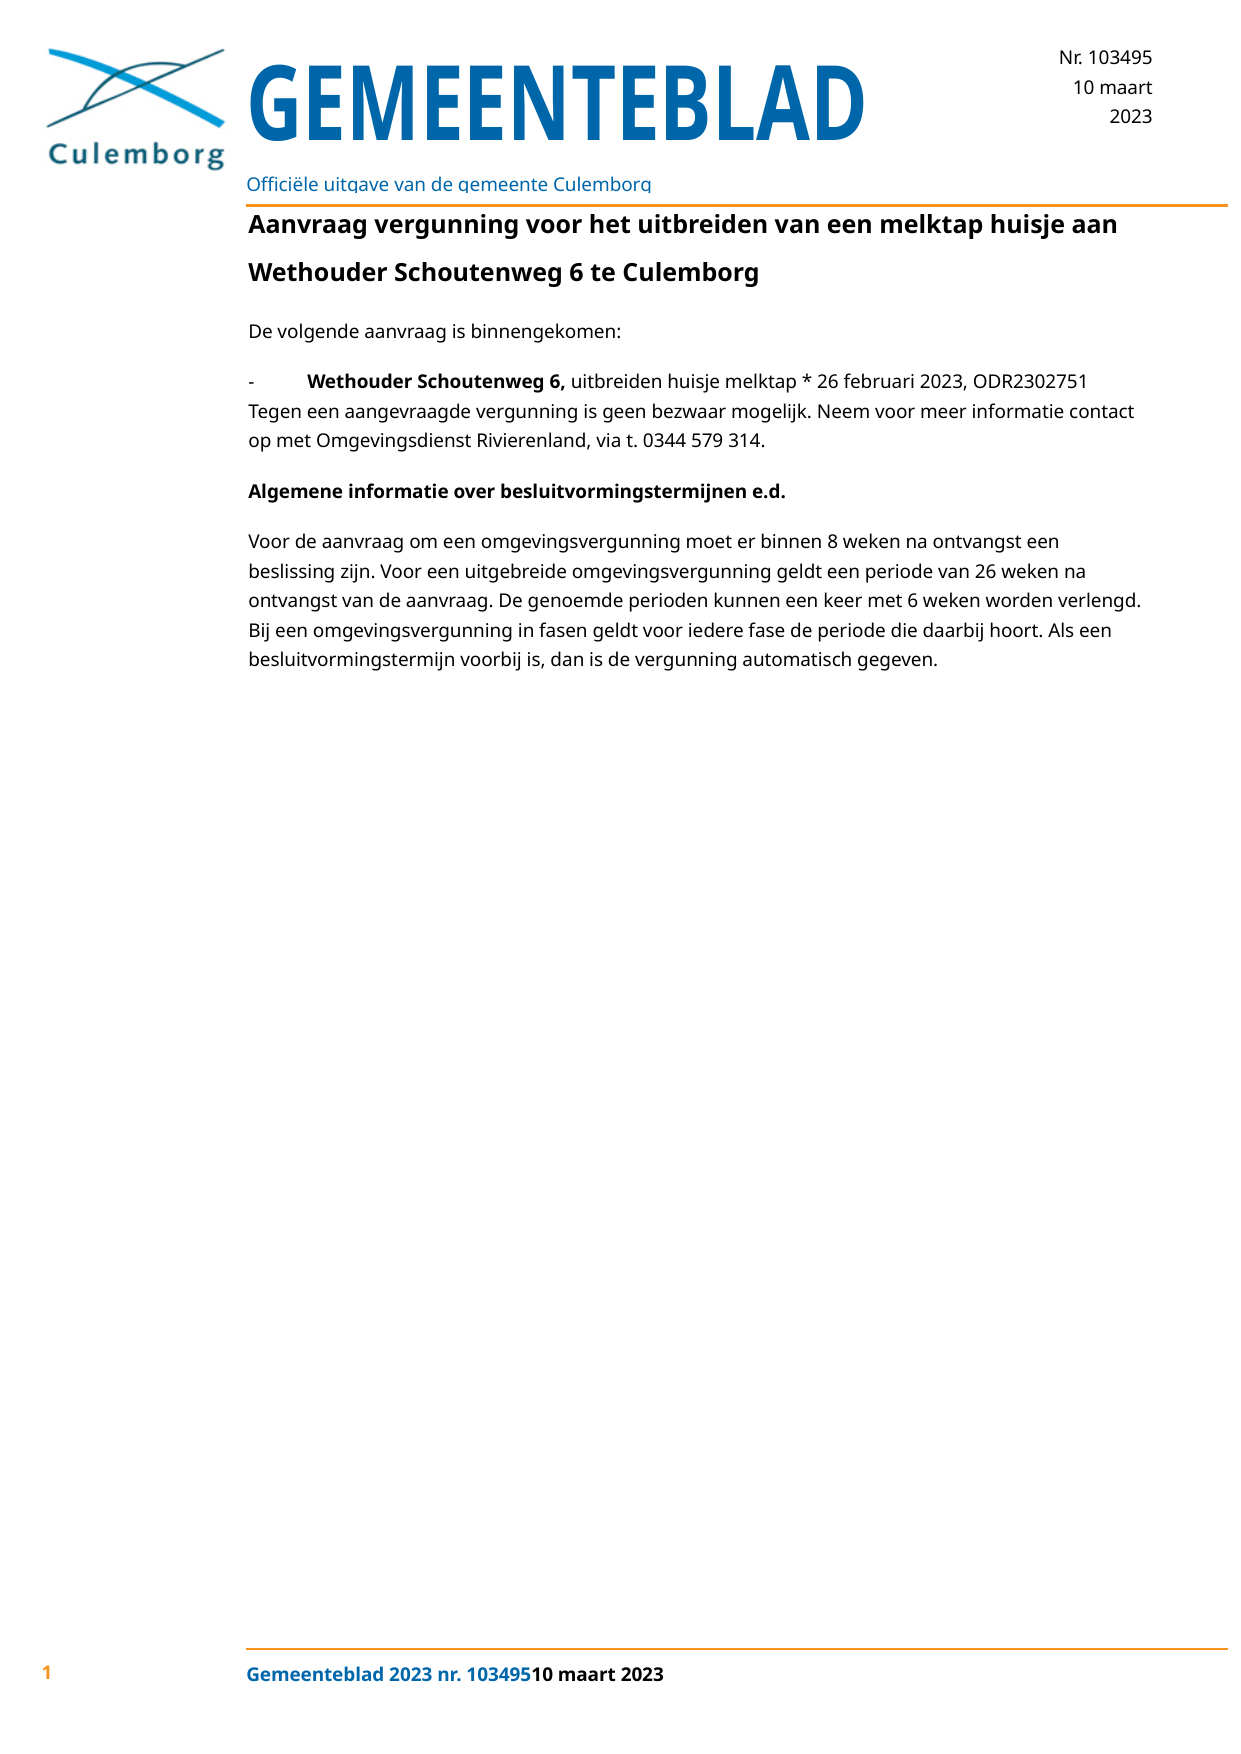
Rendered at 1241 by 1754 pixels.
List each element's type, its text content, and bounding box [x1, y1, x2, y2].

picture [41, 47, 231, 172]
text Voor de aanvraag om een omgevingsvergunning moet er binnen 8 weken na ontvangst een beslissing zijn. Voor een uitgebreide omgevingsvergunning geldt een periode van 26 weken na ontvangst van de aanvraag. De genoemde perioden kunnen een keer met 6 weken worden verlengd. Bij een omgevingsvergunning in fasen geldt voor iedere fase de periode die daarbij hoort. Als een besluitvormingstermijn voorbij is, dan is de vergunning automatisch gegeven. [248, 528, 1152, 672]
text Algemene informatie over besluitvormingstermijnen e.d. [248, 478, 1152, 504]
text De volgende aanvraag is binnengekomen: [248, 318, 1152, 344]
text Tegen een aangevraagde vergunning is geen bezwaar mogelijk. Neem voor meer informatie contact op met Omgevingsdienst Rivierenland, via t. 0344 579 314. [248, 398, 1152, 453]
text Aanvraag vergunning voor het uitbreiden van een melktap huisje aan Wethouder Schoutenweg 6 te Culemborg [248, 207, 1152, 288]
list Wethouder Schoutenweg 6, uitbreiden huisje melktap * 26 februari 2023, ODR2302751 [248, 368, 1152, 394]
